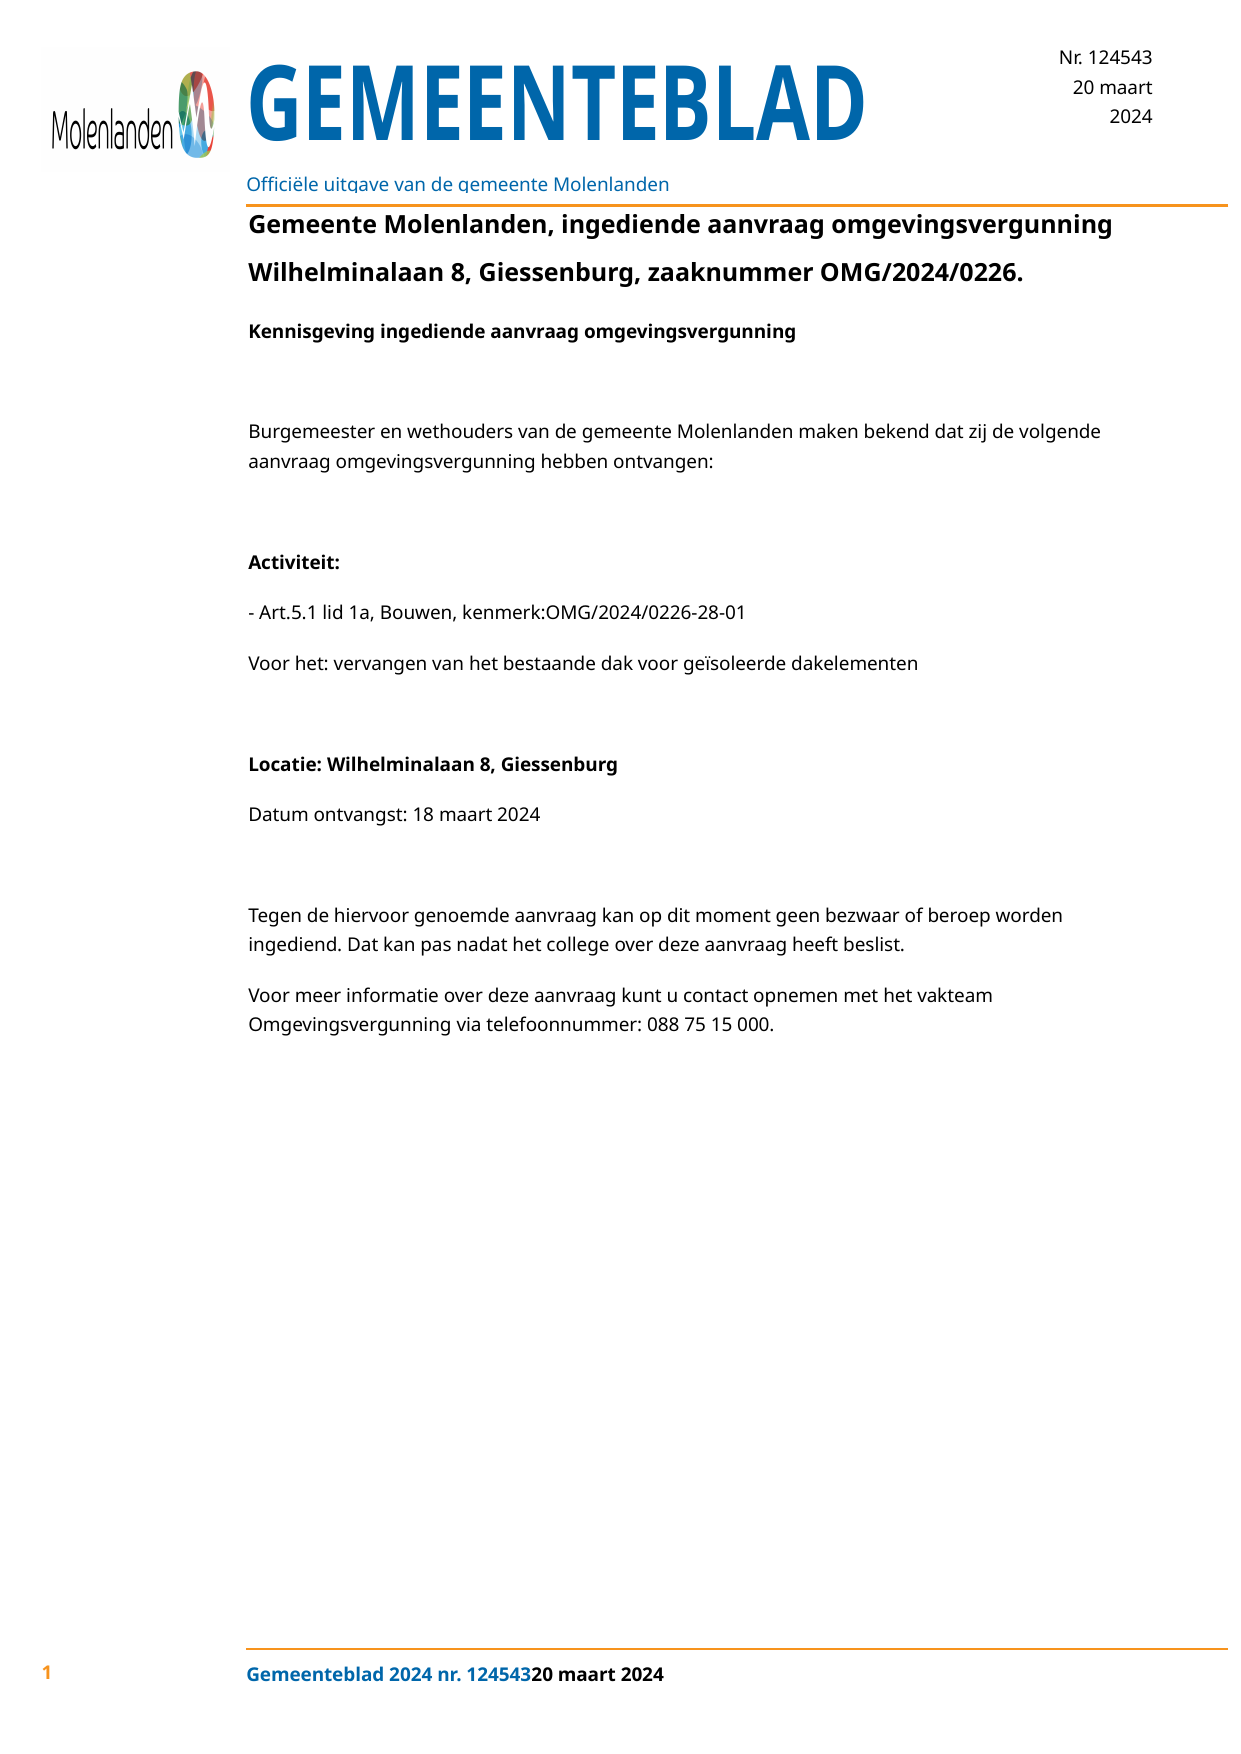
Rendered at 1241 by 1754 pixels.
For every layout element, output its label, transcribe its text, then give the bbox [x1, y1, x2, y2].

picture [41, 47, 231, 172]
text Locatie: Wilhelminalaan 8, Giessenburg [248, 751, 1152, 777]
text Kennisgeving ingediende aanvraag omgevingsvergunning [248, 318, 1152, 344]
text Voor het: vervangen van het bestaande dak voor geïsoleerde dakelementen [248, 650, 1152, 676]
text Gemeente Molenlanden, ingediende aanvraag omgevingsvergunning Wilhelminalaan 8, Giessenburg, zaaknummer OMG/2024/0226. [248, 207, 1152, 288]
text - Art.5.1 lid 1a, Bouwen, kenmerk:OMG/2024/0226-28-01 [248, 599, 1152, 625]
text Activiteit: [248, 549, 1152, 575]
text Voor meer informatie over deze aanvraag kunt u contact opnemen met het vakteam Omgevingsvergunning via telefoonnummer: 088 75 15 000. [248, 982, 1152, 1037]
text Datum ontvangst: 18 maart 2024 [248, 801, 1152, 827]
text Tegen de hiervoor genoemde aanvraag kan op dit moment geen bezwaar of beroep worden ingediend. Dat kan pas nadat het college over deze aanvraag heeft beslist. [248, 902, 1152, 957]
text Burgemeester en wethouders van de gemeente Molenlanden maken bekend dat zij de volgende aanvraag omgevingsvergunning hebben ontvangen: [248, 419, 1152, 474]
